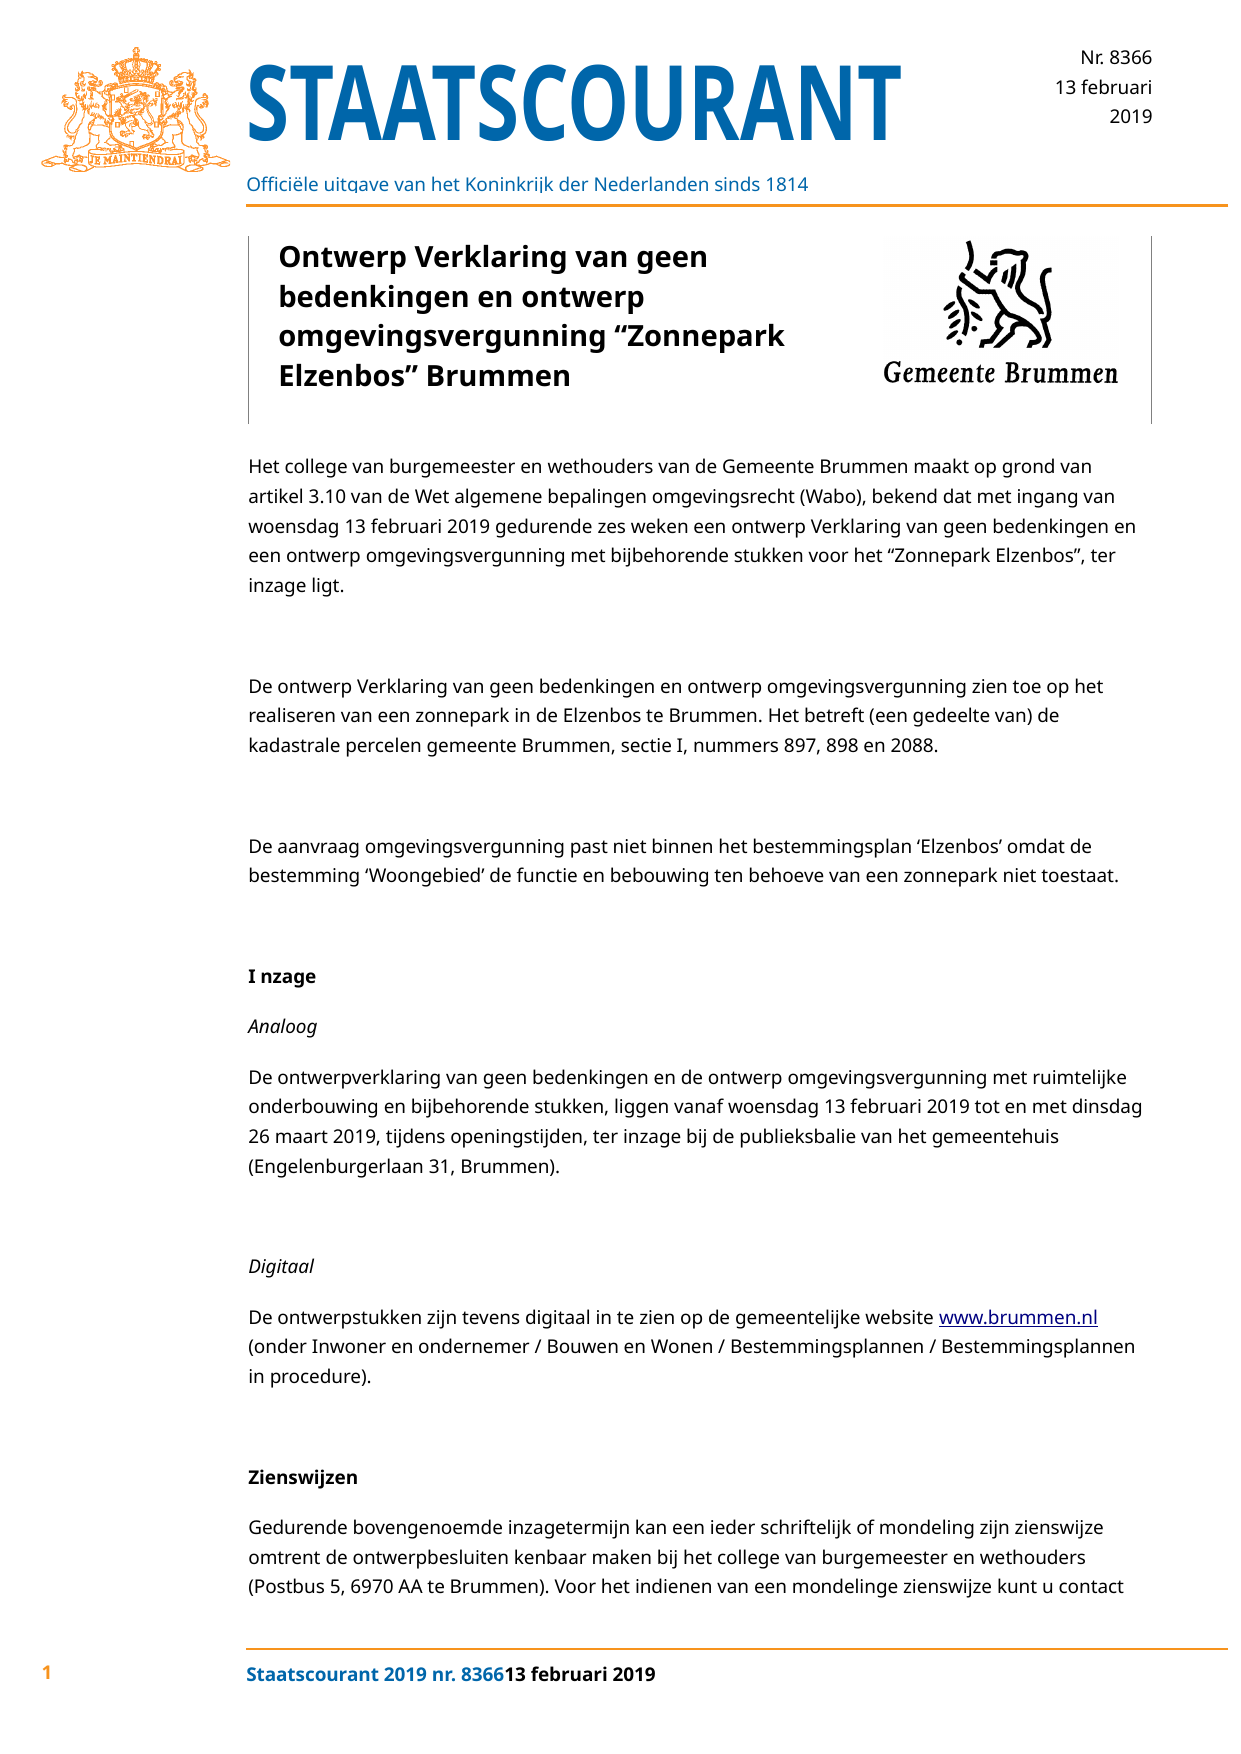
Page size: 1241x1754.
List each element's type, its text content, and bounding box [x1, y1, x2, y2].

text Het college van burgemeester en wethouders van de Gemeente Brummen maakt op grond van artikel 3.10 van de Wet algemene bepalingen omgevingsrecht (Wabo), bekend dat met ingang van woensdag 13 februari 2019 gedurende zes weken een ontwerp Verklaring van geen bedenkingen en een ontwerp omgevingsvergunning met bijbehorende stukken voor het “Zonnepark Elzenbos”, ter inzage ligt. [248, 454, 1152, 598]
text De aanvraag omgevingsvergunning past niet binnen het bestemmingsplan ‘Elzenbos’ omdat de bestemming ‘Woongebied’ de functie en bebouwing ten behoeve van een zonnepark niet toestaat. [248, 833, 1152, 888]
text I nzage [248, 963, 1152, 989]
text Analoog [248, 1014, 1152, 1039]
text Zienswijzen [248, 1464, 1152, 1490]
text De ontwerpstukken zijn tevens digitaal in te zien op de gemeentelijke website www.brummen.nl (onder Inwoner en ondernemer / Bouwen en Wonen / Bestemmingsplannen / Bestemmingsplannen in procedure). [248, 1304, 1152, 1389]
picture [882, 236, 1119, 384]
text Digitaal [248, 1254, 1152, 1279]
table_header [850, 236, 1151, 424]
picture [41, 47, 231, 172]
text De ontwerpverklaring van geen bedenkingen en de ontwerp omgevingsvergunning met ruimtelijke onderbouwing en bijbehorende stukken, liggen vanaf woensdag 13 februari 2019 tot en met dinsdag 26 maart 2019, tijdens openingstijden, ter inzage bij de publieksbalie van het gemeentehuis (Engelenburgerlaan 31, Brummen). [248, 1064, 1152, 1178]
text De ontwerp Verklaring van geen bedenkingen en ontwerp omgevingsvergunning zien toe op het realiseren van een zonnepark in de Elzenbos te Brummen. Het betreft (een gedeelte van) de kadastrale percelen gemeente Brummen, sectie I, nummers 897, 898 en 2088. [248, 673, 1152, 758]
table_header Ontwerp Verklaring van geen bedenkingen en ontwerp omgevingsvergunning “Zonnepark Elzenbos” Brummen [249, 236, 850, 424]
text Gedurende bovengenoemde inzagetermijn kan een ieder schriftelijk of mondeling zijn zienswijze omtrent de ontwerpbesluiten kenbaar maken bij het college van burgemeester en wethouders (Postbus 5, 6970 AA te Brummen). Voor het indienen van een mondelinge zienswijze kunt u contact [248, 1514, 1152, 1599]
